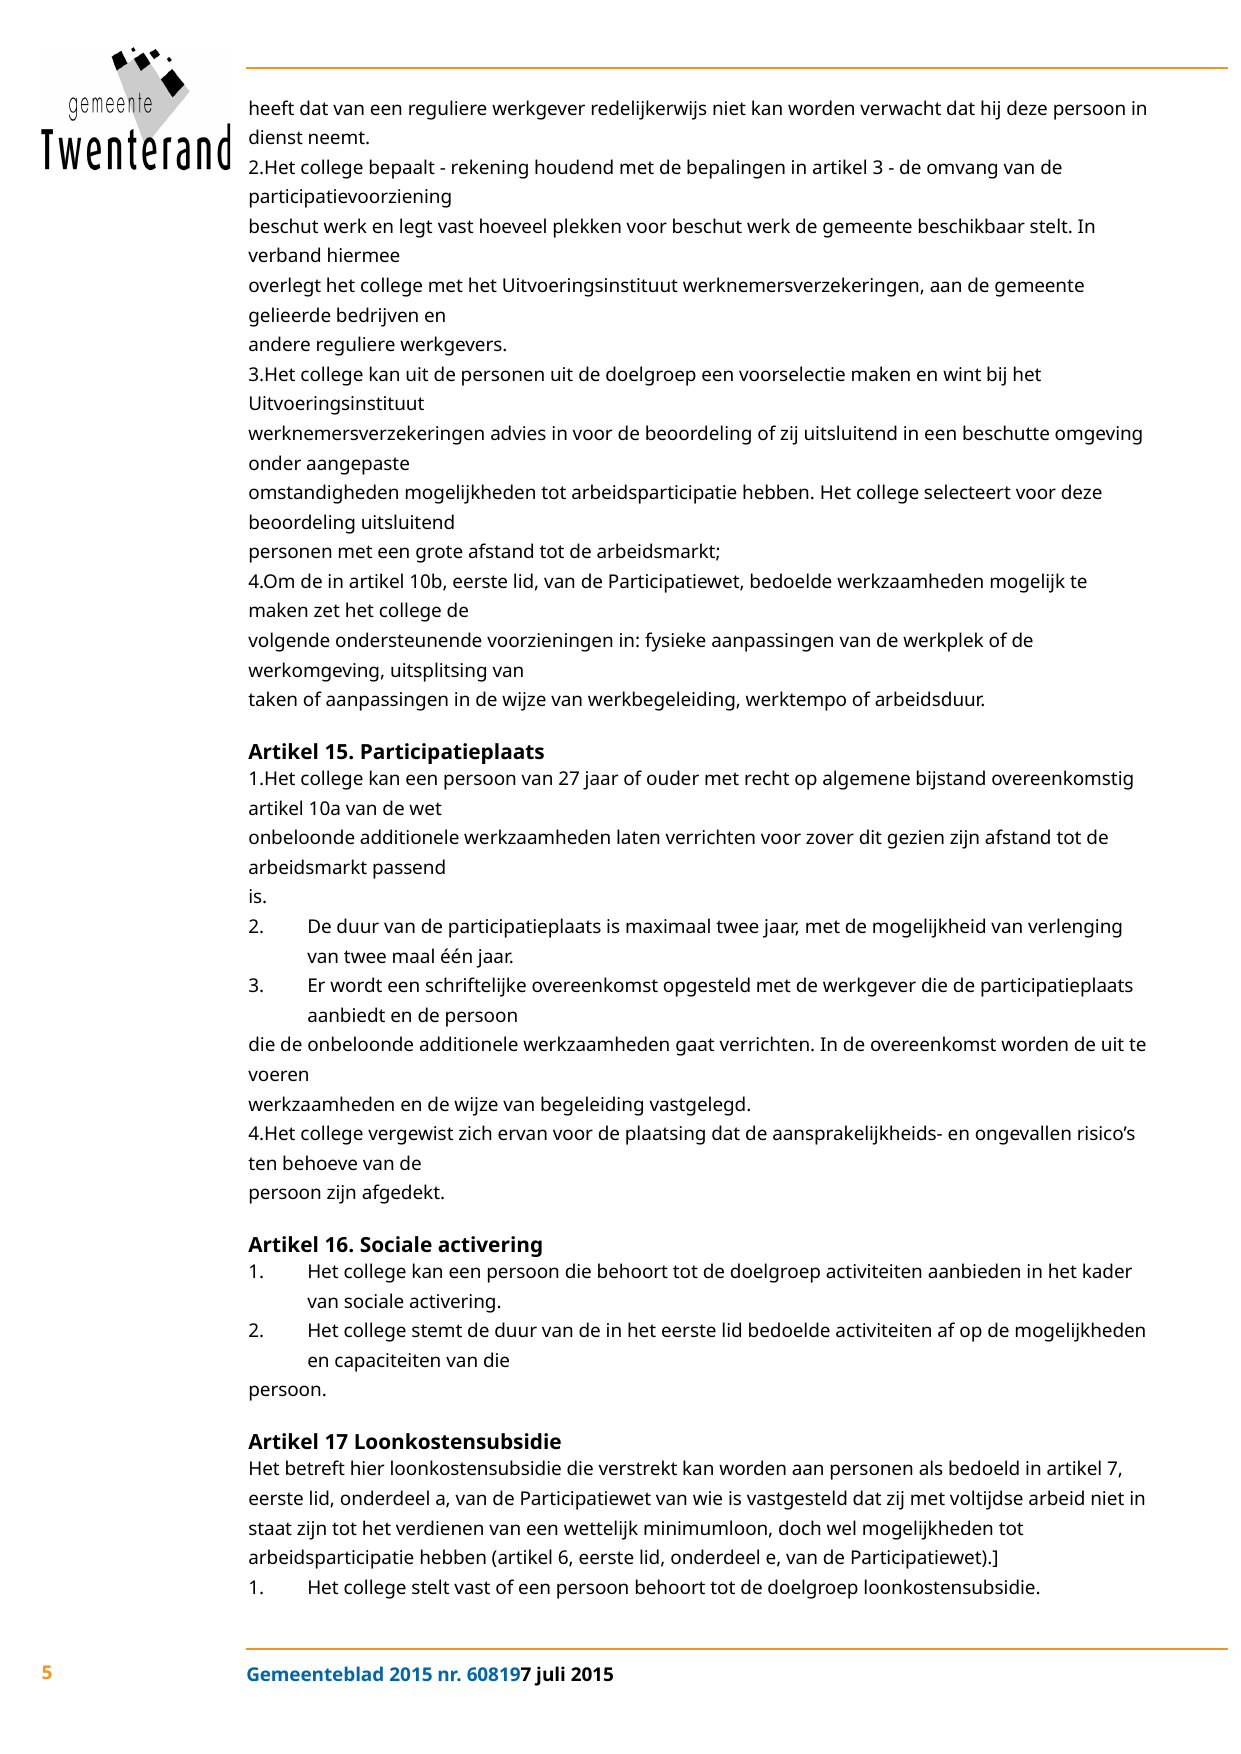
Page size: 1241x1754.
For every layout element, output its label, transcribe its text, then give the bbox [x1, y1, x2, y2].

text Het betreft hier loonkostensubsidie die verstrekt kan worden aan personen als bedoeld in artikel 7, eerste lid, onderdeel a, van de Participatiewet van wie is vastgesteld dat zij met voltijdse arbeid niet in staat zijn tot het verdienen van een wettelijk minimumloon, doch wel mogelijkheden tot arbeidsparticipatie hebben (artikel 6, eerste lid, onderdeel e, van de Participatiewet).] [248, 1456, 1152, 1570]
text 4.Het college vergewist zich ervan voor de plaatsing dat de aansprakelijkheids- en ongevallen risico’s ten behoeve van de [248, 1120, 1152, 1176]
text werkzaamheden en de wijze van begeleiding vastgelegd. [248, 1091, 1152, 1116]
text 3.Het college kan uit de personen uit de doelgroep een voorselectie maken en wint bij het Uitvoeringsinstituut [248, 361, 1152, 416]
text overlegt het college met het Uitvoeringsinstituut werknemersverzekeringen, aan de gemeente gelieerde bedrijven en [248, 272, 1152, 328]
text 2.Het college bepaalt - rekening houdend met de bepalingen in artikel 3 - de omvang van de participatievoorziening [248, 154, 1152, 209]
text werknemersverzekeringen advies in voor de beoordeling of zij uitsluitend in een beschutte omgeving onder aangepaste [248, 420, 1152, 476]
text is. [248, 884, 1152, 909]
text beschut werk en legt vast hoeveel plekken voor beschut werk de gemeente beschikbaar stelt. In verband hiermee [248, 213, 1152, 268]
list Het college stemt de duur van de in het eerste lid bedoelde activiteiten af op de mogelijkheden en capaciteiten van die [248, 1317, 1152, 1373]
text andere reguliere werkgevers. [248, 331, 1152, 357]
text taken of aanpassingen in de wijze van werkbegeleiding, werktempo of arbeidsduur. [248, 686, 1152, 712]
text personen met een grote afstand tot de arbeidsmarkt; [248, 538, 1152, 564]
picture [41, 47, 231, 172]
text heeft dat van een reguliere werkgever redelijkerwijs niet kan worden verwacht dat hij deze persoon in dienst neemt. [248, 95, 1152, 150]
text onbeloonde additionele werkzaamheden laten verrichten voor zover dit gezien zijn afstand tot de arbeidsmarkt passend [248, 824, 1152, 880]
text die de onbeloonde additionele werkzaamheden gaat verrichten. In de overeenkomst worden de uit te voeren [248, 1032, 1152, 1087]
text volgende ondersteunende voorzieningen in: fysieke aanpassingen van de werkplek of de werkomgeving, uitsplitsing van [248, 627, 1152, 683]
text persoon zijn afgedekt. [248, 1179, 1152, 1205]
list De duur van de participatieplaats is maximaal twee jaar, met de mogelijkheid van verlenging van twee maal één jaar. [248, 913, 1152, 968]
list Het college stelt vast of een persoon behoort tot de doelgroep loonkostensubsidie. [248, 1574, 1152, 1599]
text 4.Om de in artikel 10b, eerste lid, van de Participatiewet, bedoelde werkzaamheden mogelijk te maken zet het college de [248, 568, 1152, 623]
text Artikel 16. Sociale activering [248, 1230, 1152, 1258]
text Artikel 15. Participatieplaats [248, 737, 1152, 765]
text 1.Het college kan een persoon van 27 jaar of ouder met recht op algemene bijstand overeenkomstig artikel 10a van de wet [248, 765, 1152, 821]
list Er wordt een schriftelijke overeenkomst opgesteld met de werkgever die de participatieplaats aanbiedt en de persoon [248, 972, 1152, 1028]
list Het college kan een persoon die behoort tot de doelgroep activiteiten aanbieden in het kader van sociale activering. [248, 1258, 1152, 1314]
text persoon. [248, 1377, 1152, 1402]
text omstandigheden mogelijkheden tot arbeidsparticipatie hebben. Het college selecteert voor deze beoordeling uitsluitend [248, 479, 1152, 535]
text Artikel 17 Loonkostensubsidie [248, 1427, 1152, 1456]
